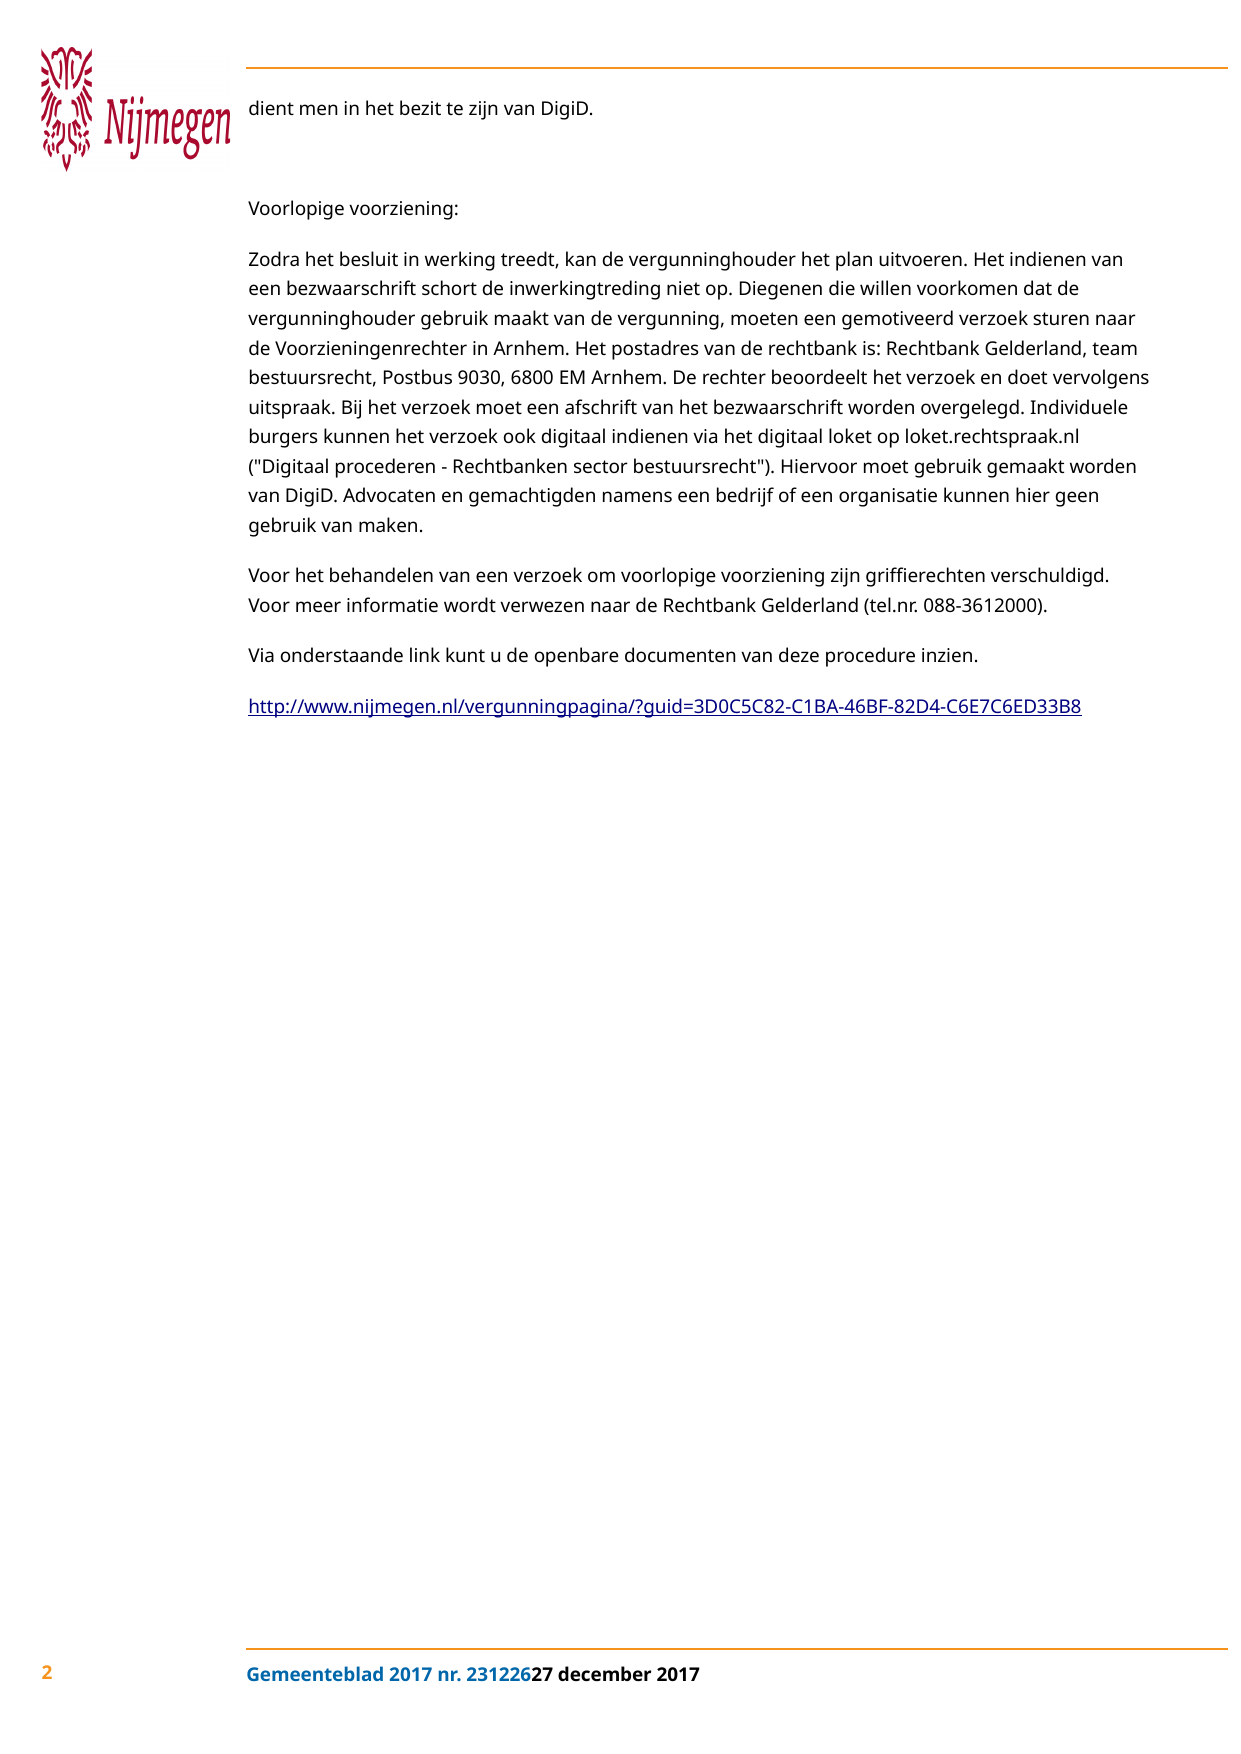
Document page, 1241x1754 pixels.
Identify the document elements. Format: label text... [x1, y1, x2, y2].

text dient men in het bezit te zijn van DigiD. [248, 95, 1152, 121]
picture [41, 47, 231, 172]
text Voorlopige voorziening: [248, 196, 1152, 221]
text http://www.nijmegen.nl/vergunningpagina/?guid=3D0C5C82-C1BA-46BF-82D4-C6E7C6ED33B8 [248, 693, 1152, 719]
text Voor het behandelen van een verzoek om voorlopige voorziening zijn griffierechten verschuldigd. Voor meer informatie wordt verwezen naar de Rechtbank Gelderland (tel.nr. 088-3612000). [248, 563, 1152, 618]
text Zodra het besluit in werking treedt, kan de vergunninghouder het plan uitvoeren. Het indienen van een bezwaarschrift schort de inwerkingtreding niet op. Diegenen die willen voorkomen dat de vergunninghouder gebruik maakt van de vergunning, moeten een gemotiveerd verzoek sturen naar de Voorzieningenrechter in Arnhem. Het postadres van de rechtbank is: Rechtbank Gelderland, team bestuursrecht, Postbus 9030, 6800 EM Arnhem. De rechter beoordeelt het verzoek en doet vervolgens uitspraak. Bij het verzoek moet een afschrift van het bezwaarschrift worden overgelegd. Individuele burgers kunnen het verzoek ook digitaal indienen via het digitaal loket op loket.rechtspraak.nl ("Digitaal procederen - Rechtbanken sector bestuursrecht"). Hiervoor moet gebruik gemaakt worden van DigiD. Advocaten en gemachtigden namens een bedrijf of een organisatie kunnen hier geen gebruik van maken. [248, 246, 1152, 538]
text Via onderstaande link kunt u de openbare documenten van deze procedure inzien. [248, 643, 1152, 668]
